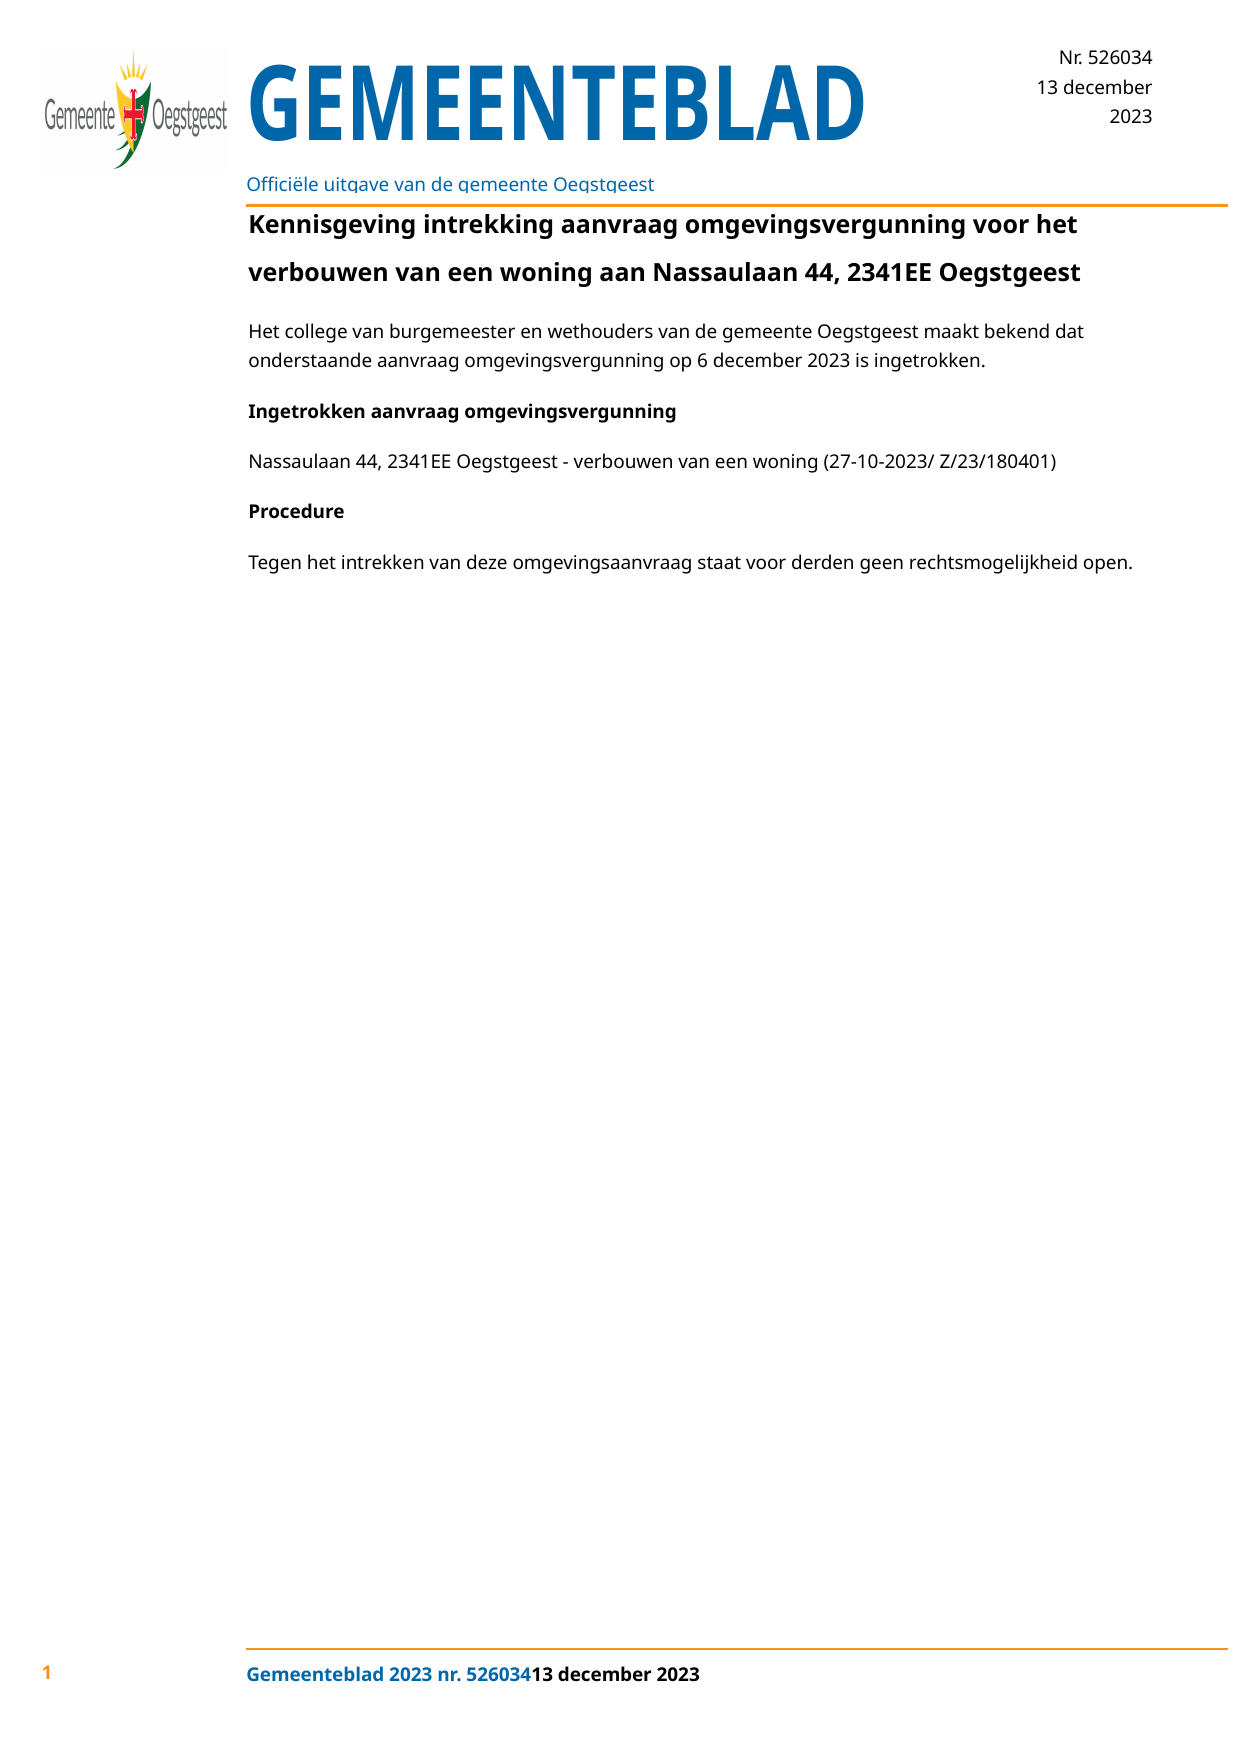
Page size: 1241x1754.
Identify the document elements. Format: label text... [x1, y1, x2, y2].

text Tegen het intrekken van deze omgevingsaanvraag staat voor derden geen rechtsmogelijkheid open. [248, 549, 1152, 575]
text Kennisgeving intrekking aanvraag omgevingsvergunning voor het verbouwen van een woning aan Nassaulaan 44, 2341EE Oegstgeest [248, 207, 1152, 288]
text Nassaulaan 44, 2341EE Oegstgeest - verbouwen van een woning (27-10-2023/ Z/23/180401) [248, 448, 1152, 474]
text Ingetrokken aanvraag omgevingsvergunning [248, 398, 1152, 424]
picture [41, 47, 231, 172]
text Het college van burgemeester en wethouders van de gemeente Oegstgeest maakt bekend dat onderstaande aanvraag omgevingsvergunning op 6 december 2023 is ingetrokken. [248, 318, 1152, 373]
text Procedure [248, 499, 1152, 524]
